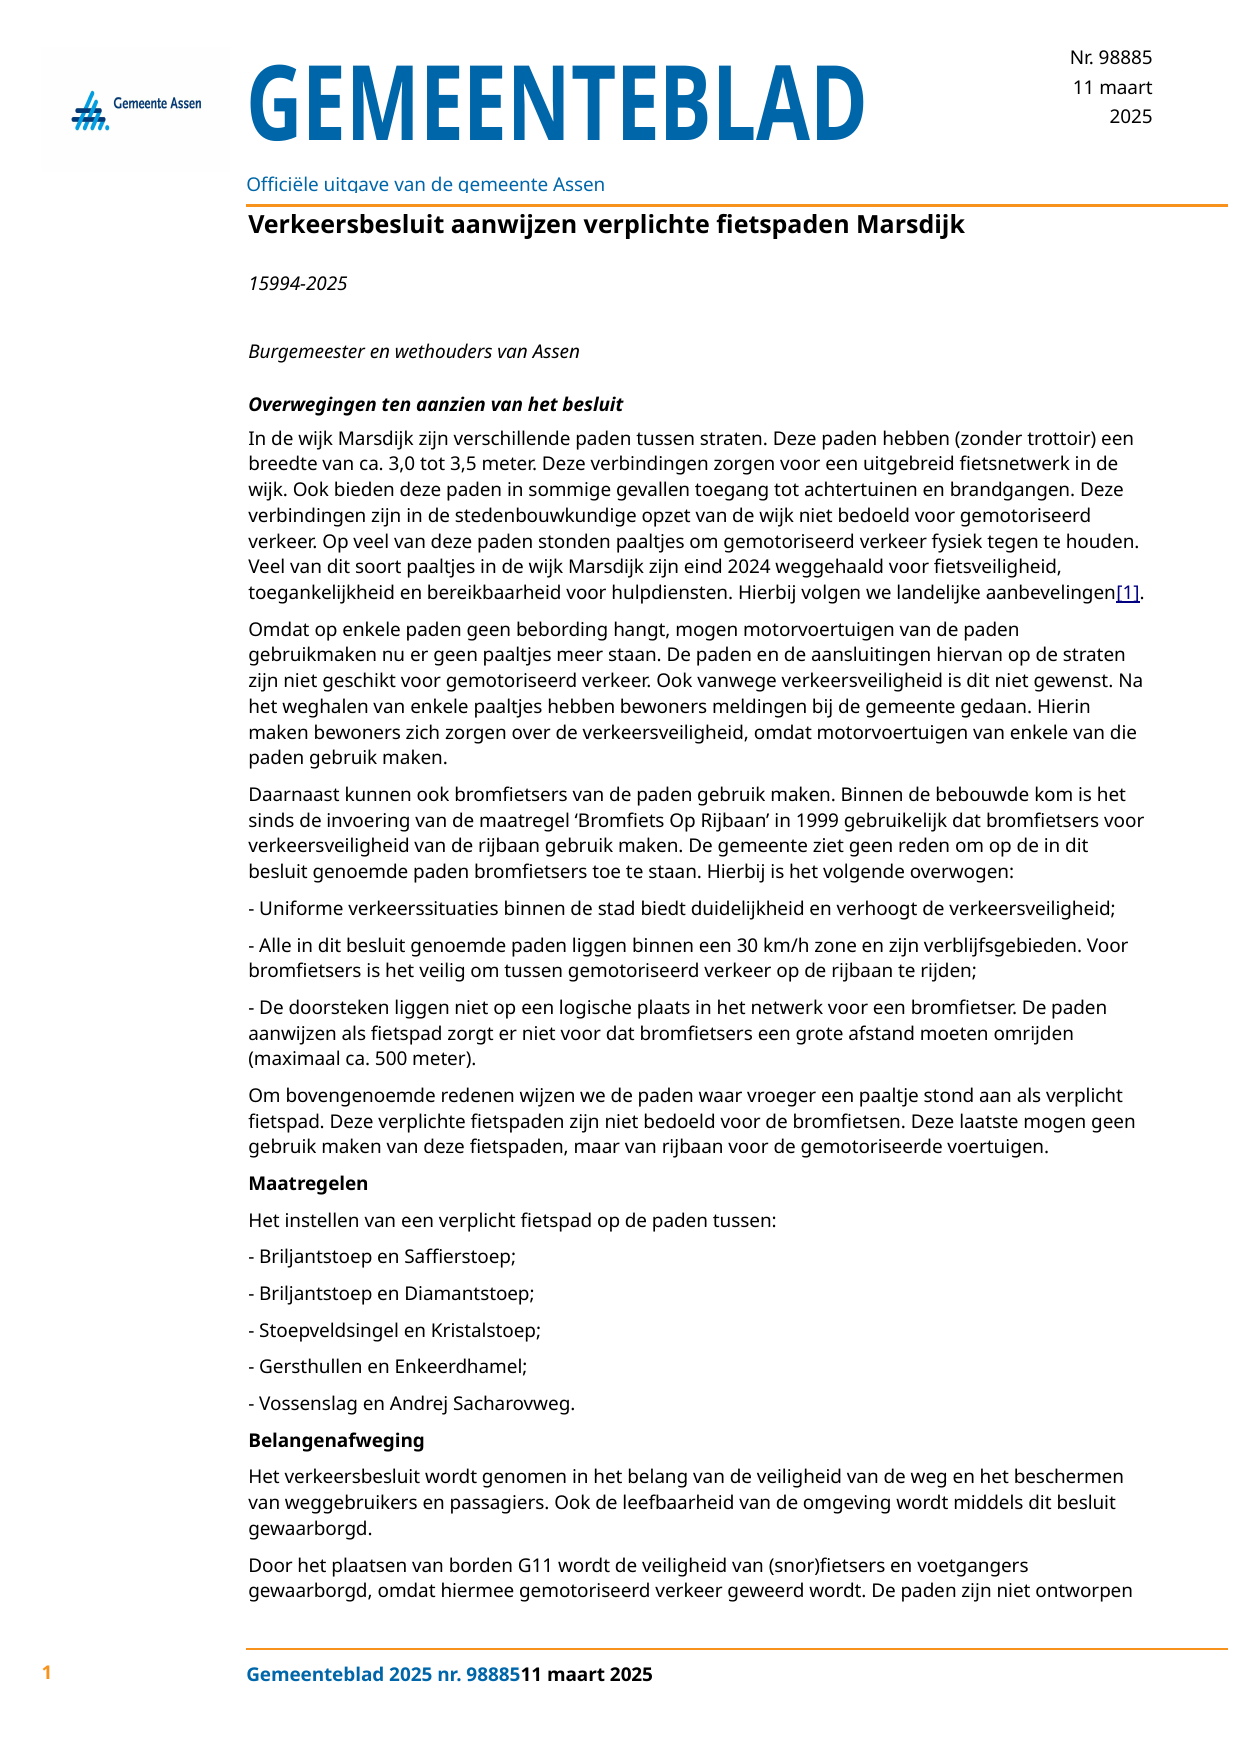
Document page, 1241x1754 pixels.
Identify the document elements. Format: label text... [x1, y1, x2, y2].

text - De doorsteken liggen niet op een logische plaats in het netwerk voor een bromfietser. De paden aanwijzen als fietspad zorgt er niet voor dat bromfietsers een grote afstand moeten omrijden (maximaal ca. 500 meter). [248, 994, 1152, 1071]
text 15994-2025 [248, 270, 1152, 296]
text Daarnaast kunnen ook bromfietsers van de paden gebruik maken. Binnen de bebouwde kom is het sinds de invoering van de maatregel ‘Bromfiets Op Rijbaan’ in 1999 gebruikelijk dat bromfietsers voor verkeersveiligheid van de rijbaan gebruik maken. De gemeente ziet geen reden om op de in dit besluit genoemde paden bromfietsers toe te staan. Hierbij is het volgende overwogen: [248, 781, 1152, 884]
text Door het plaatsen van borden G11 wordt de veiligheid van (snor)fietsers en voetgangers gewaarborgd, omdat hiermee gemotoriseerd verkeer geweerd wordt. De paden zijn niet ontworpen [248, 1552, 1152, 1603]
text Het verkeersbesluit wordt genomen in het belang van de veiligheid van de weg en het beschermen van weggebruikers en passagiers. Ook de leefbaarheid van de omgeving wordt middels dit besluit gewaarborgd. [248, 1464, 1152, 1541]
text Het instellen van een verplicht fietspad op de paden tussen: [248, 1207, 1152, 1233]
text Burgemeester en wethouders van Assen [248, 338, 1152, 364]
text In de wijk Marsdijk zijn verschillende paden tussen straten. Deze paden hebben (zonder trottoir) een breedte van ca. 3,0 tot 3,5 meter. Deze verbindingen zorgen voor een uitgebreid fietsnetwerk in de wijk. Ook bieden deze paden in sommige gevallen toegang tot achtertuinen en brandgangen. Deze verbindingen zijn in de stedenbouwkundige opzet van de wijk niet bedoeld voor gemotoriseerd verkeer. Op veel van deze paden stonden paaltjes om gemotoriseerd verkeer fysiek tegen te houden. Veel van dit soort paaltjes in de wijk Marsdijk zijn eind 2024 weggehaald voor fietsveiligheid, toegankelijkheid en bereikbaarheid voor hulpdiensten. Hierbij volgen we landelijke aanbevelingen[1]. [248, 425, 1152, 605]
text Overwegingen ten aanzien van het besluit [248, 391, 1152, 417]
text Maatregelen [248, 1170, 1152, 1196]
text - Gersthullen en Enkeerdhamel; [248, 1354, 1152, 1379]
text Om bovengenoemde redenen wijzen we de paden waar vroeger een paaltje stond aan als verplicht fietspad. Deze verplichte fietspaden zijn niet bedoeld voor de bromfietsen. Deze laatste mogen geen gebruik maken van deze fietspaden, maar van rijbaan voor de gemotoriseerde voertuigen. [248, 1082, 1152, 1159]
text Verkeersbesluit aanwijzen verplichte fietspaden Marsdijk [248, 207, 1152, 241]
text Omdat op enkele paden geen bebording hangt, mogen motorvoertuigen van de paden gebruikmaken nu er geen paaltjes meer staan. De paden en de aansluitingen hiervan op de straten zijn niet geschikt voor gemotoriseerd verkeer. Ook vanwege verkeersveiligheid is dit niet gewenst. Na het weghalen van enkele paaltjes hebben bewoners meldingen bij de gemeente gedaan. Hierin maken bewoners zich zorgen over de verkeersveiligheid, omdat motorvoertuigen van enkele van die paden gebruik maken. [248, 616, 1152, 770]
text - Stoepveldsingel en Kristalstoep; [248, 1317, 1152, 1343]
picture [41, 47, 231, 172]
text Belangenafweging [248, 1427, 1152, 1453]
text - Briljantstoep en Diamantstoep; [248, 1280, 1152, 1306]
text - Vossenslag en Andrej Sacharovweg. [248, 1390, 1152, 1416]
text - Uniforme verkeerssituaties binnen de stad biedt duidelijkheid en verhoogt de verkeersveiligheid; [248, 895, 1152, 921]
text - Briljantstoep en Saffierstoep; [248, 1244, 1152, 1269]
text - Alle in dit besluit genoemde paden liggen binnen een 30 km/h zone en zijn verblijfsgebieden. Voor bromfietsers is het veilig om tussen gemotoriseerd verkeer op de rijbaan te rijden; [248, 932, 1152, 983]
